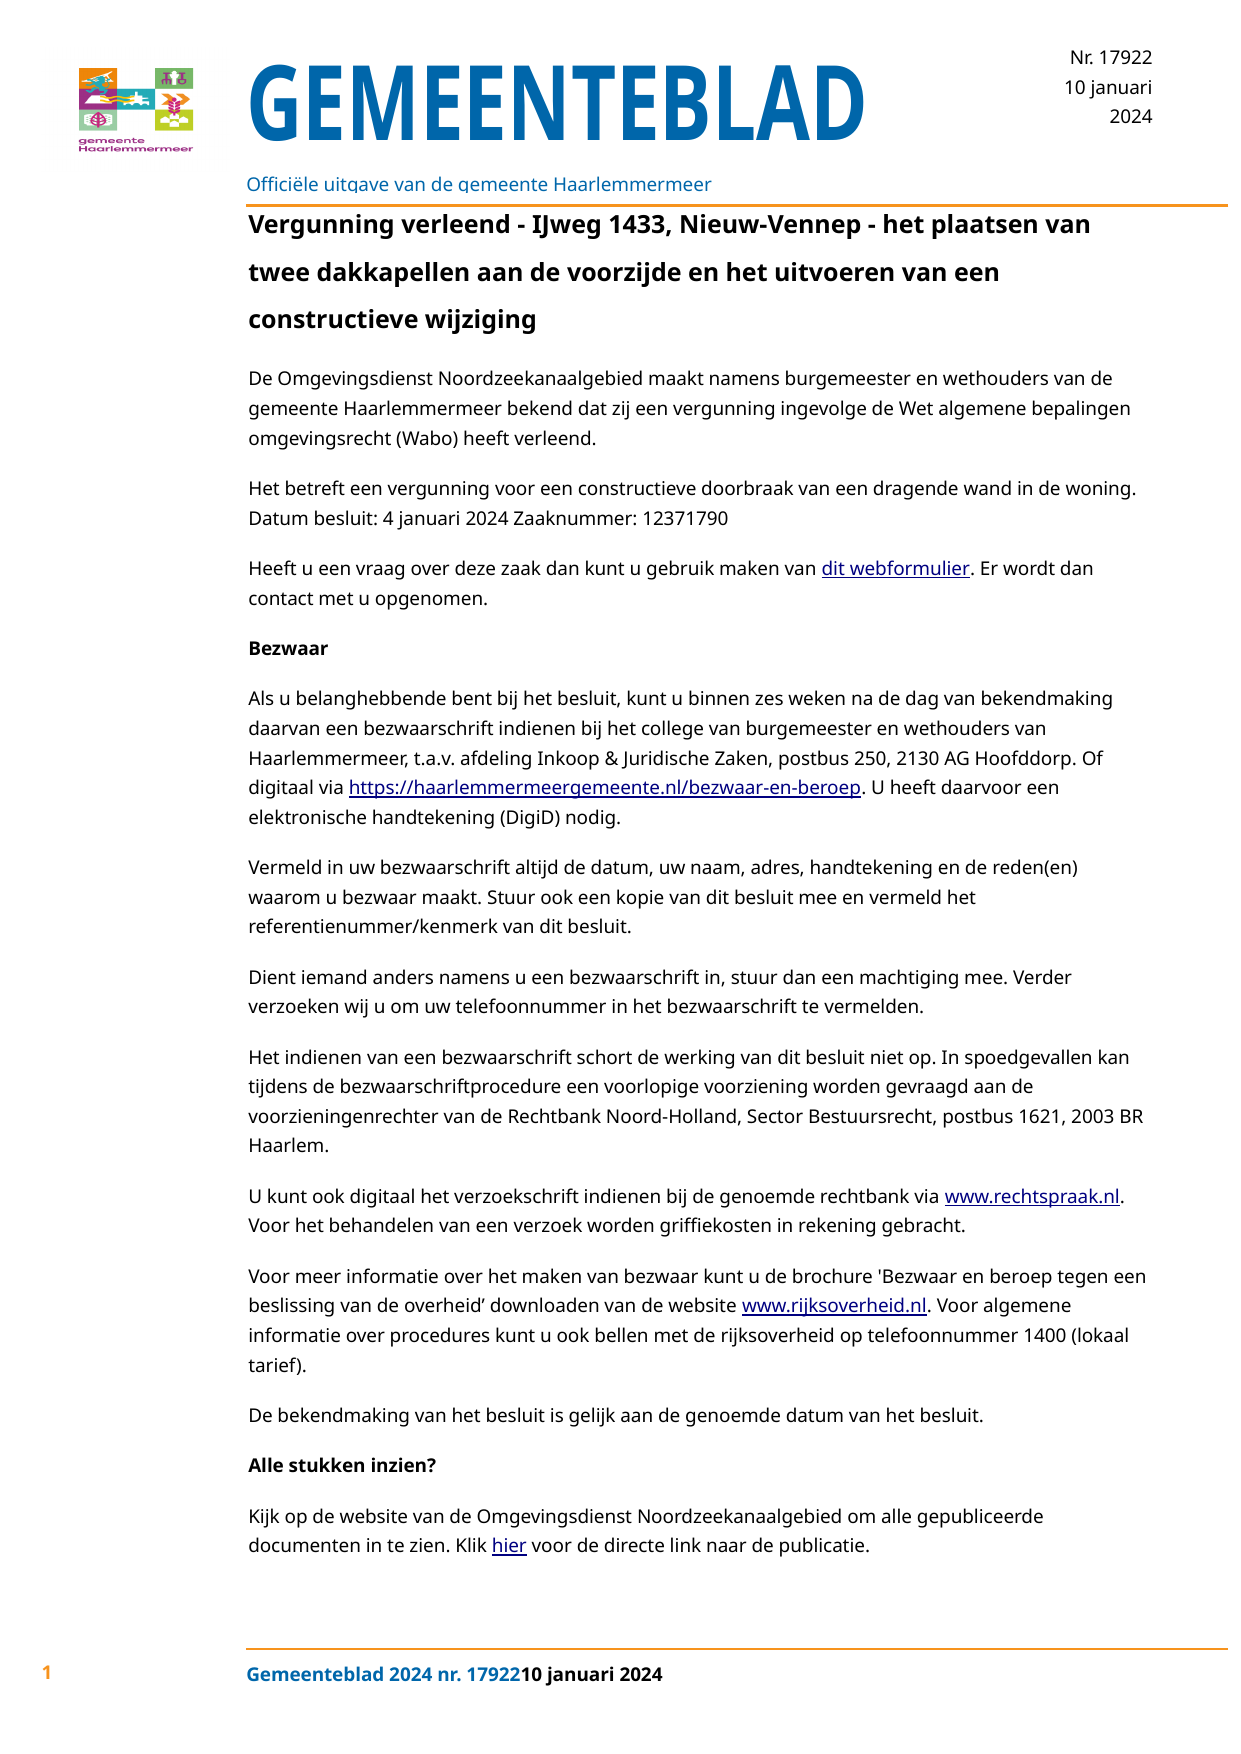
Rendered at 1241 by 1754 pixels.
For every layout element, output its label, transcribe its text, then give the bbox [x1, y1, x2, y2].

text Het indienen van een bezwaarschrift schort de werking van dit besluit niet op. In spoedgevallen kan tijdens de bezwaarschriftprocedure een voorlopige voorziening worden gevraagd aan de voorzieningenrechter van de Rechtbank Noord-Holland, Sector Bestuursrecht, postbus 1621, 2003 BR Haarlem. [248, 1044, 1152, 1158]
text De bekendmaking van het besluit is gelijk aan de genoemde datum van het besluit. [248, 1402, 1152, 1428]
picture [41, 47, 231, 172]
text U kunt ook digitaal het verzoekschrift indienen bij de genoemde rechtbank via www.rechtspraak.nl. Voor het behandelen van een verzoek worden griffiekosten in rekening gebracht. [248, 1183, 1152, 1238]
text Het betreft een vergunning voor een constructieve doorbraak van een dragende wand in de woning. Datum besluit: 4 januari 2024 Zaaknummer: 12371790 [248, 475, 1152, 530]
text Alle stukken inzien? [248, 1453, 1152, 1478]
text Voor meer informatie over het maken van bezwaar kunt u de brochure 'Bezwaar en beroep tegen een beslissing van de overheid’ downloaden van de website www.rijksoverheid.nl. Voor algemene informatie over procedures kunt u ook bellen met de rijksoverheid op telefoonnummer 1400 (lokaal tarief). [248, 1263, 1152, 1377]
text Kijk op de website van de Omgevingsdienst Noordzeekanaalgebied om alle gepubliceerde documenten in te zien. Klik hier voor de directe link naar de publicatie. [248, 1503, 1152, 1558]
text Bezwaar [248, 635, 1152, 661]
text Vergunning verleend - IJweg 1433, Nieuw-Vennep - het plaatsen van twee dakkapellen aan de voorzijde en het uitvoeren van een constructieve wijziging [248, 207, 1152, 336]
text Vermeld in uw bezwaarschrift altijd de datum, uw naam, adres, handtekening en de reden(en) waarom u bezwaar maakt. Stuur ook een kopie van dit besluit mee en vermeld het referentienummer/kenmerk van dit besluit. [248, 854, 1152, 939]
text Dient iemand anders namens u een bezwaarschrift in, stuur dan een machtiging mee. Verder verzoeken wij u om uw telefoonnummer in het bezwaarschrift te vermelden. [248, 964, 1152, 1019]
text De Omgevingsdienst Noordzeekanaalgebied maakt namens burgemeester en wethouders van de gemeente Haarlemmermeer bekend dat zij een vergunning ingevolge de Wet algemene bepalingen omgevingsrecht (Wabo) heeft verleend. [248, 366, 1152, 450]
text Als u belanghebbende bent bij het besluit, kunt u binnen zes weken na de dag van bekendmaking daarvan een bezwaarschrift indienen bij het college van burgemeester en wethouders van Haarlemmermeer, t.a.v. afdeling Inkoop & Juridische Zaken, postbus 250, 2130 AG Hoofddorp. Of digitaal via https://haarlemmermeergemeente.nl/bezwaar-en-beroep. U heeft daarvoor een elektronische handtekening (DigiD) nodig. [248, 686, 1152, 829]
text Heeft u een vraag over deze zaak dan kunt u gebruik maken van dit webformulier. Er wordt dan contact met u opgenomen. [248, 555, 1152, 610]
